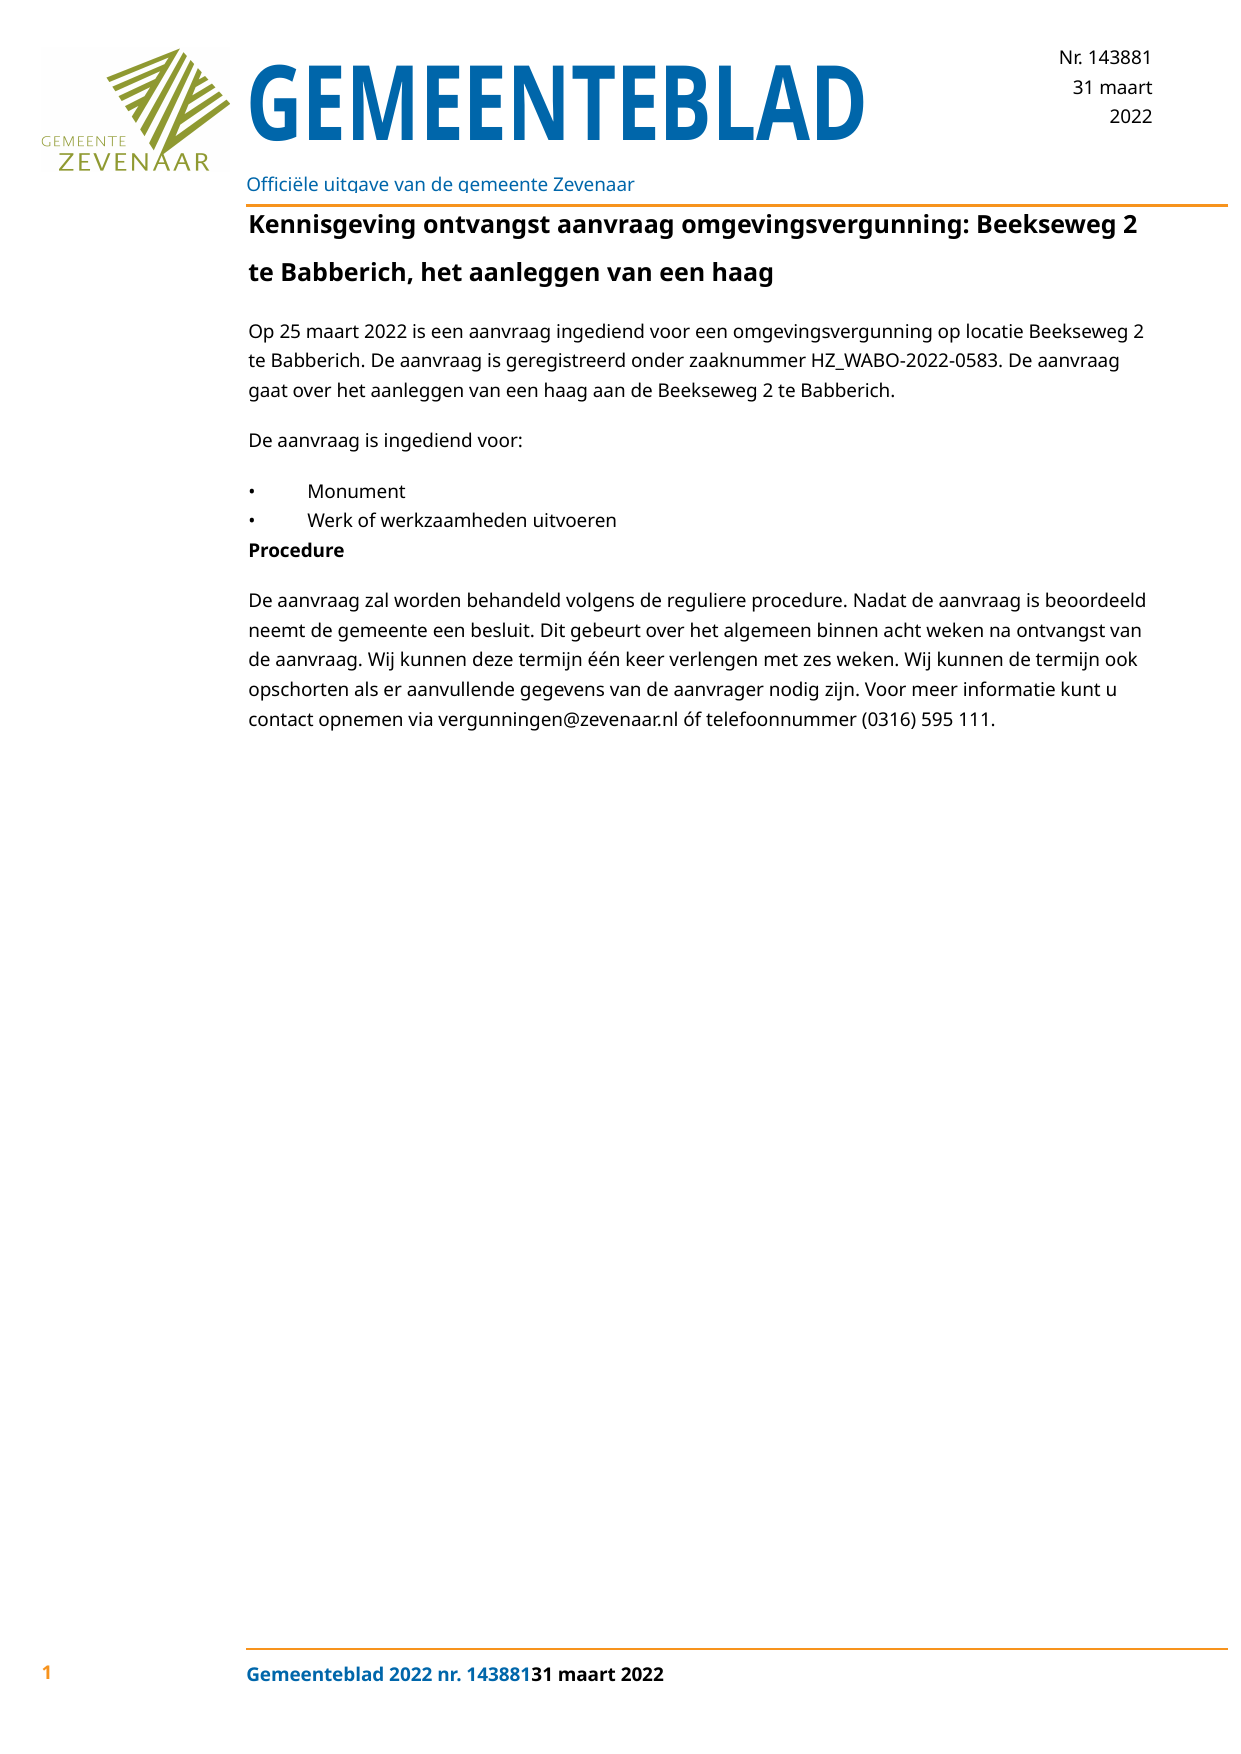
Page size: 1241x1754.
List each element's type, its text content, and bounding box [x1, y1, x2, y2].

list Werk of werkzaamheden uitvoeren [248, 507, 1152, 533]
list Monument [248, 478, 1152, 504]
text Procedure [248, 537, 1152, 563]
text De aanvraag zal worden behandeld volgens de reguliere procedure. Nadat de aanvraag is beoordeeld neemt de gemeente een besluit. Dit gebeurt over het algemeen binnen acht weken na ontvangst van de aanvraag. Wij kunnen deze termijn één keer verlengen met zes weken. Wij kunnen de termijn ook opschorten als er aanvullende gegevens van de aanvrager nodig zijn. Voor meer informatie kunt u contact opnemen via vergunningen@zevenaar.nl óf telefoonnummer (0316) 595 111. [248, 587, 1152, 732]
text Kennisgeving ontvangst aanvraag omgevingsvergunning: Beekseweg 2 te Babberich, het aanleggen van een haag [248, 207, 1152, 288]
text De aanvraag is ingediend voor: [248, 427, 1152, 453]
picture [41, 47, 231, 172]
text Op 25 maart 2022 is een aanvraag ingediend voor een omgevingsvergunning op locatie Beekseweg 2 te Babberich. De aanvraag is geregistreerd onder zaaknummer HZ_WABO-2022-0583. De aanvraag gaat over het aanleggen van een haag aan de Beekseweg 2 te Babberich. [248, 318, 1152, 403]
